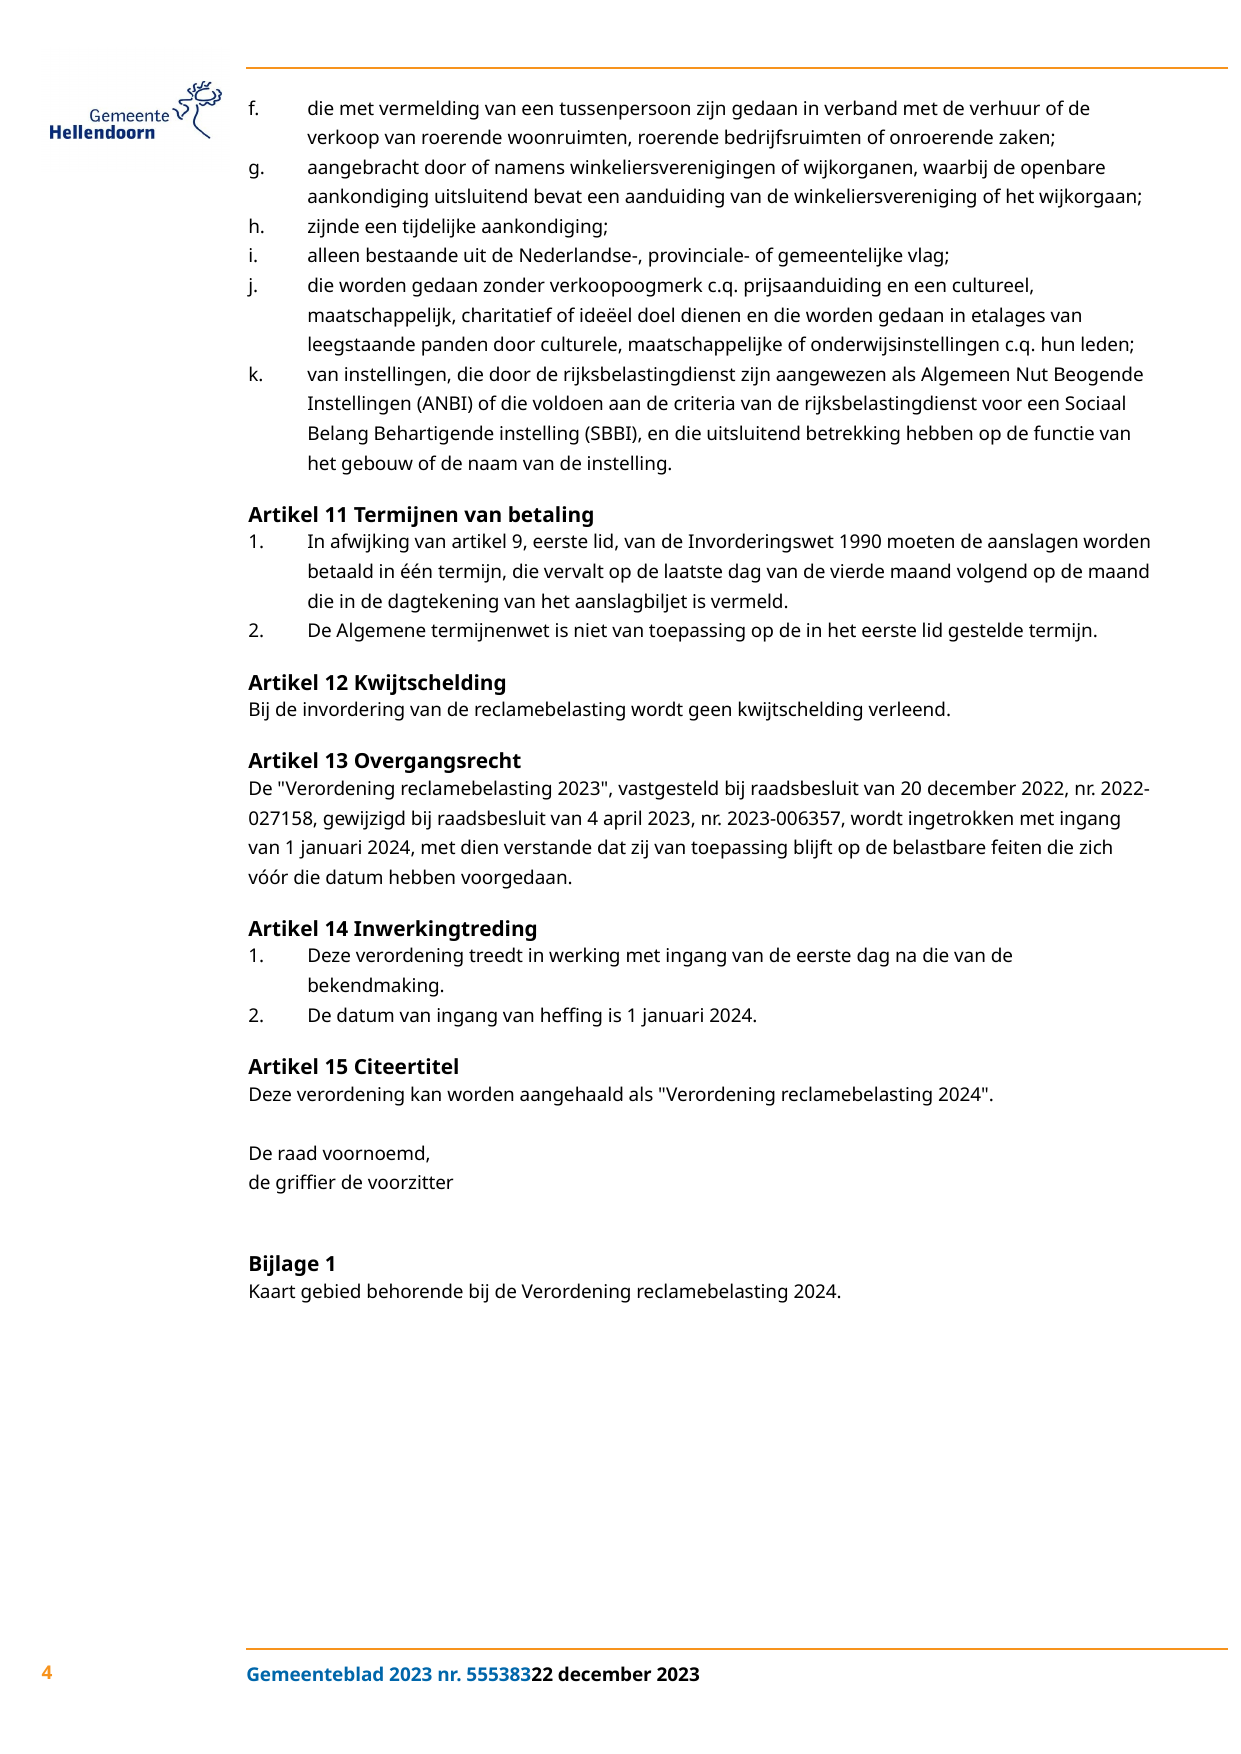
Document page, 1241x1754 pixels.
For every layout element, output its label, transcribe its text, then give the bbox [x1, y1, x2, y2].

text Artikel 13 Overgangsrecht [248, 747, 1152, 775]
picture [41, 47, 231, 172]
text de griffier de voorzitter [248, 1169, 1152, 1195]
list In afwijking van artikel 9, eerste lid, van de Invorderingswet 1990 moeten de aanslagen worden betaald in één termijn, die vervalt op de laatste dag van de vierde maand volgend op de maand die in de dagtekening van het aanslagbiljet is vermeld. [248, 529, 1152, 613]
list van instellingen, die door de rijksbelastingdienst zijn aangewezen als Algemeen Nut Beogende Instellingen (ANBI) of die voldoen aan de criteria van de rijksbelastingdienst voor een Sociaal Belang Behartigende instelling (SBBI), en die uitsluitend betrekking hebben op de functie van het gebouw of de naam van de instelling. [248, 361, 1152, 476]
list De datum van ingang van heffing is 1 januari 2024. [248, 1002, 1152, 1028]
text Deze verordening kan worden aangehaald als "Verordening reclamebelasting 2024". [248, 1081, 1152, 1106]
text Artikel 11 Termijnen van betaling [248, 500, 1152, 529]
list die worden gedaan zonder verkoopoogmerk c.q. prijsaanduiding en een cultureel, maatschappelijk, charitatief of ideëel doel dienen en die worden gedaan in etalages van leegstaande panden door culturele, maatschappelijke of onderwijsinstellingen c.q. hun leden; [248, 272, 1152, 357]
list Deze verordening treedt in werking met ingang van de eerste dag na die van de bekendmaking. [248, 943, 1152, 998]
text Artikel 14 Inwerkingtreding [248, 914, 1152, 943]
list alleen bestaande uit de Nederlandse-, provinciale- of gemeentelijke vlag; [248, 243, 1152, 268]
text Bijlage 1 [248, 1249, 1152, 1278]
text Artikel 12 Kwijtschelding [248, 668, 1152, 696]
list zijnde een tijdelijke aankondiging; [248, 213, 1152, 239]
text De raad voornoemd, [248, 1140, 1152, 1166]
text Artikel 15 Citeertitel [248, 1052, 1152, 1081]
text De "Verordening reclamebelasting 2023", vastgesteld bij raadsbesluit van 20 december 2022, nr. 2022-027158, gewijzigd bij raadsbesluit van 4 april 2023, nr. 2023-006357, wordt ingetrokken met ingang van 1 januari 2024, met dien verstande dat zij van toepassing blijft op de belastbare feiten die zich vóór die datum hebben voorgedaan. [248, 775, 1152, 889]
list die met vermelding van een tussenpersoon zijn gedaan in verband met de verhuur of de verkoop van roerende woonruimten, roerende bedrijfsruimten of onroerende zaken; [248, 95, 1152, 150]
text Bij de invordering van de reclamebelasting wordt geen kwijtschelding verleend. [248, 696, 1152, 722]
list De Algemene termijnenwet is niet van toepassing op de in het eerste lid gestelde termijn. [248, 617, 1152, 643]
list aangebracht door of namens winkeliersverenigingen of wijkorganen, waarbij de openbare aankondiging uitsluitend bevat een aanduiding van de winkeliersvereniging of het wijkorgaan; [248, 154, 1152, 209]
text Kaart gebied behorende bij de Verordening reclamebelasting 2024. [248, 1278, 1152, 1304]
